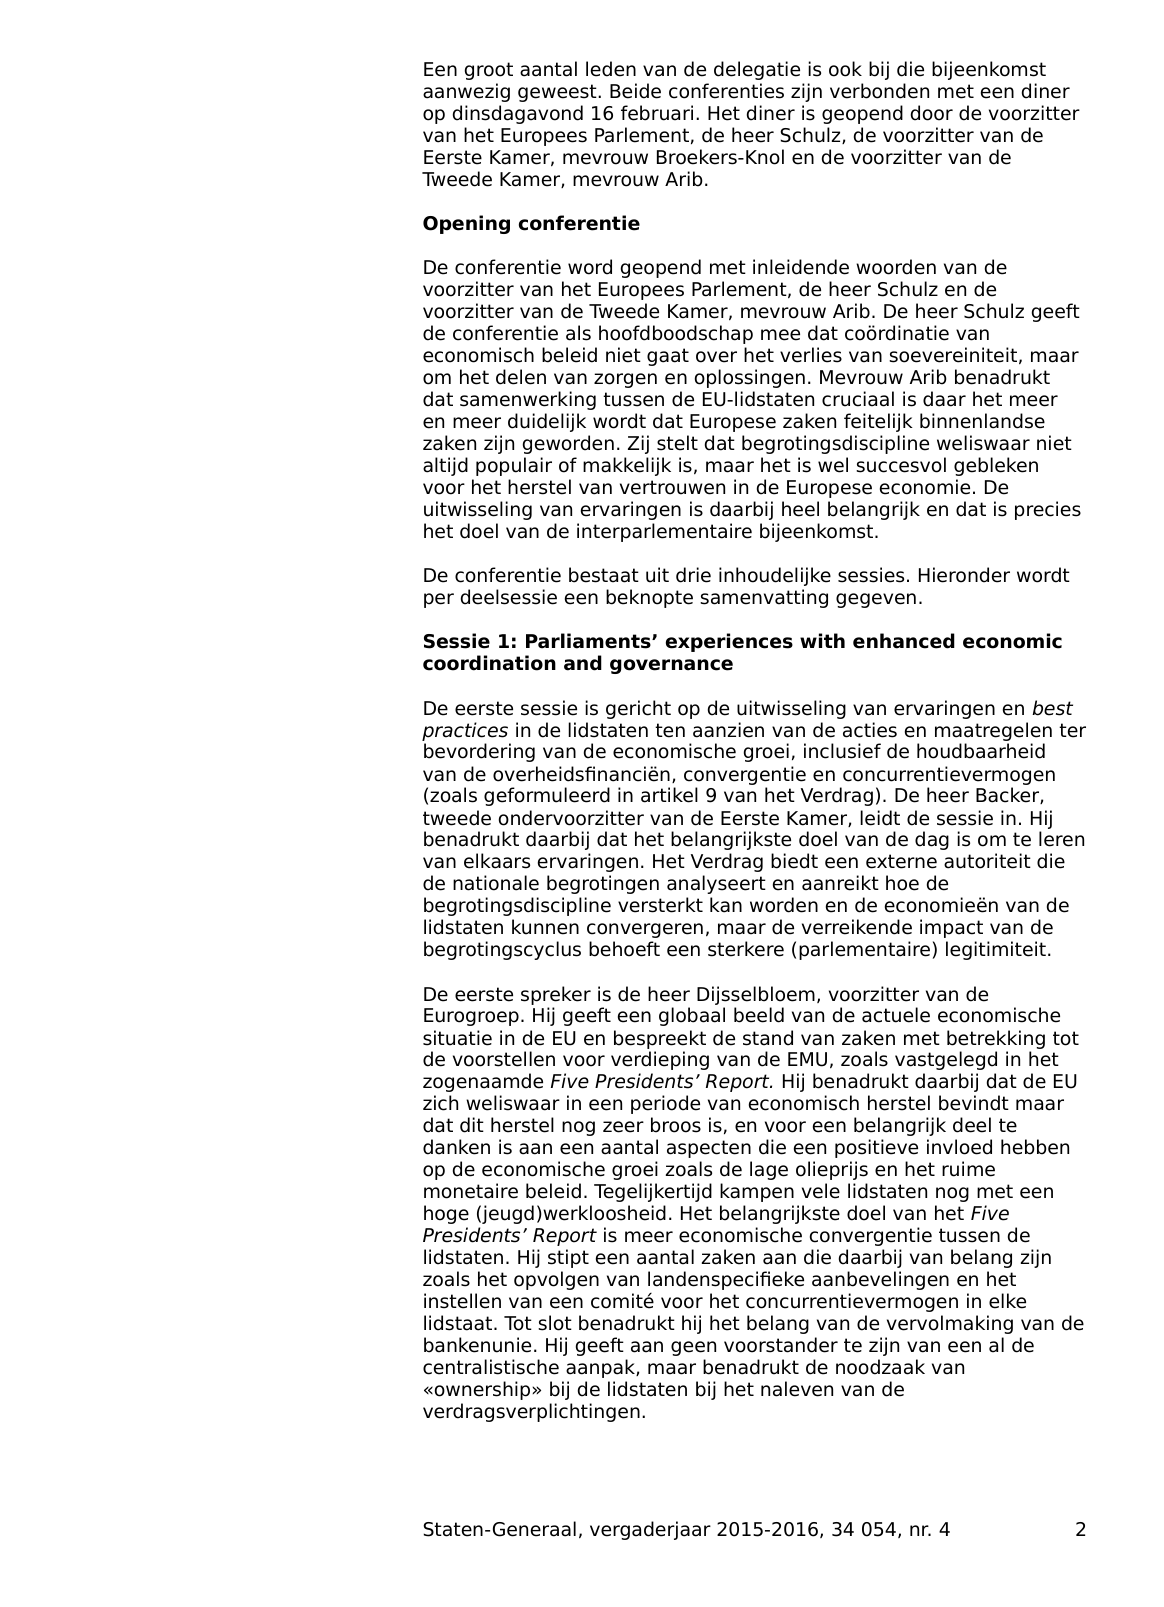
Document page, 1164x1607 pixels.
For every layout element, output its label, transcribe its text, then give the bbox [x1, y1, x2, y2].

text De conferentie word geopend met inleidende woorden van de voorzitter van het Europees Parlement, de heer Schulz en de voorzitter van de Tweede Kamer, mevrouw Arib. De heer Schulz geeft de conferentie als hoofdboodschap mee dat coördinatie van economisch beleid niet gaat over het verlies van soevereiniteit, maar om het delen van zorgen en oplossingen. Mevrouw Arib benadrukt dat samenwerking tussen de EU-lidstaten cruciaal is daar het meer en meer duidelijk wordt dat Europese zaken feitelijk binnenlandse zaken zijn geworden. Zij stelt dat begrotingsdiscipline weliswaar niet altijd populair of makkelijk is, maar het is wel succesvol gebleken voor het herstel van vertrouwen in de Europese economie. De uitwisseling van ervaringen is daarbij heel belangrijk en dat is precies het doel van de interparlementaire bijeenkomst. [422, 257, 1087, 543]
subtitle Sessie 1: Parliaments’ experiences with enhanced economic coordination and governance [422, 631, 1087, 675]
text Een groot aantal leden van de delegatie is ook bij die bijeenkomst aanwezig geweest. Beide conferenties zijn verbonden met een diner op dinsdagavond 16 februari. Het diner is geopend door de voorzitter van het Europees Parlement, de heer Schulz, de voorzitter van de Eerste Kamer, mevrouw Broekers-Knol en de voorzitter van de Tweede Kamer, mevrouw Arib. [422, 59, 1087, 191]
subtitle Opening conferentie [422, 213, 1087, 235]
text De eerste sessie is gericht op de uitwisseling van ervaringen en best practices in de lidstaten ten aanzien van de acties en maatregelen ter bevordering van de economische groei, inclusief de houdbaarheid van de overheidsfinanciën, convergentie en concurrentievermogen (zoals geformuleerd in artikel 9 van het Verdrag). De heer Backer, tweede ondervoorzitter van de Eerste Kamer, leidt de sessie in. Hij benadrukt daarbij dat het belangrijkste doel van de dag is om te leren van elkaars ervaringen. Het Verdrag biedt een externe autoriteit die de nationale begrotingen analyseert en aanreikt hoe de begrotingsdiscipline versterkt kan worden en de economieën van de lidstaten kunnen convergeren, maar de verreikende impact van de begrotingscyclus behoeft een sterkere (parlementaire) legitimiteit. [422, 697, 1087, 961]
text De eerste spreker is de heer Dijsselbloem, voorzitter van de Eurogroep. Hij geeft een globaal beeld van de actuele economische situatie in de EU en bespreekt de stand van zaken met betrekking tot de voorstellen voor verdieping van de EMU, zoals vastgelegd in het zogenaamde Five Presidents’ Report. Hij benadrukt daarbij dat de EU zich weliswaar in een periode van economisch herstel bevindt maar dat dit herstel nog zeer broos is, en voor een belangrijk deel te danken is aan een aantal aspecten die een positieve invloed hebben op de economische groei zoals de lage olieprijs en het ruime monetaire beleid. Tegelijkertijd kampen vele lidstaten nog met een hoge (jeugd)werkloosheid. Het belangrijkste doel van het Five Presidents’ Report is meer economische convergentie tussen de lidstaten. Hij stipt een aantal zaken aan die daarbij van belang zijn zoals het opvolgen van landenspecifieke aanbevelingen en het instellen van een comité voor het concurrentievermogen in elke lidstaat. Tot slot benadrukt hij het belang van de vervolmaking van de bankenunie. Hij geeft aan geen voorstander te zijn van een al de centralistische aanpak, maar benadrukt de noodzaak van «ownership» bij de lidstaten bij het naleven van de verdragsverplichtingen. [422, 983, 1087, 1423]
text De conferentie bestaat uit drie inhoudelijke sessies. Hieronder wordt per deelsessie een beknopte samenvatting gegeven. [422, 565, 1087, 609]
